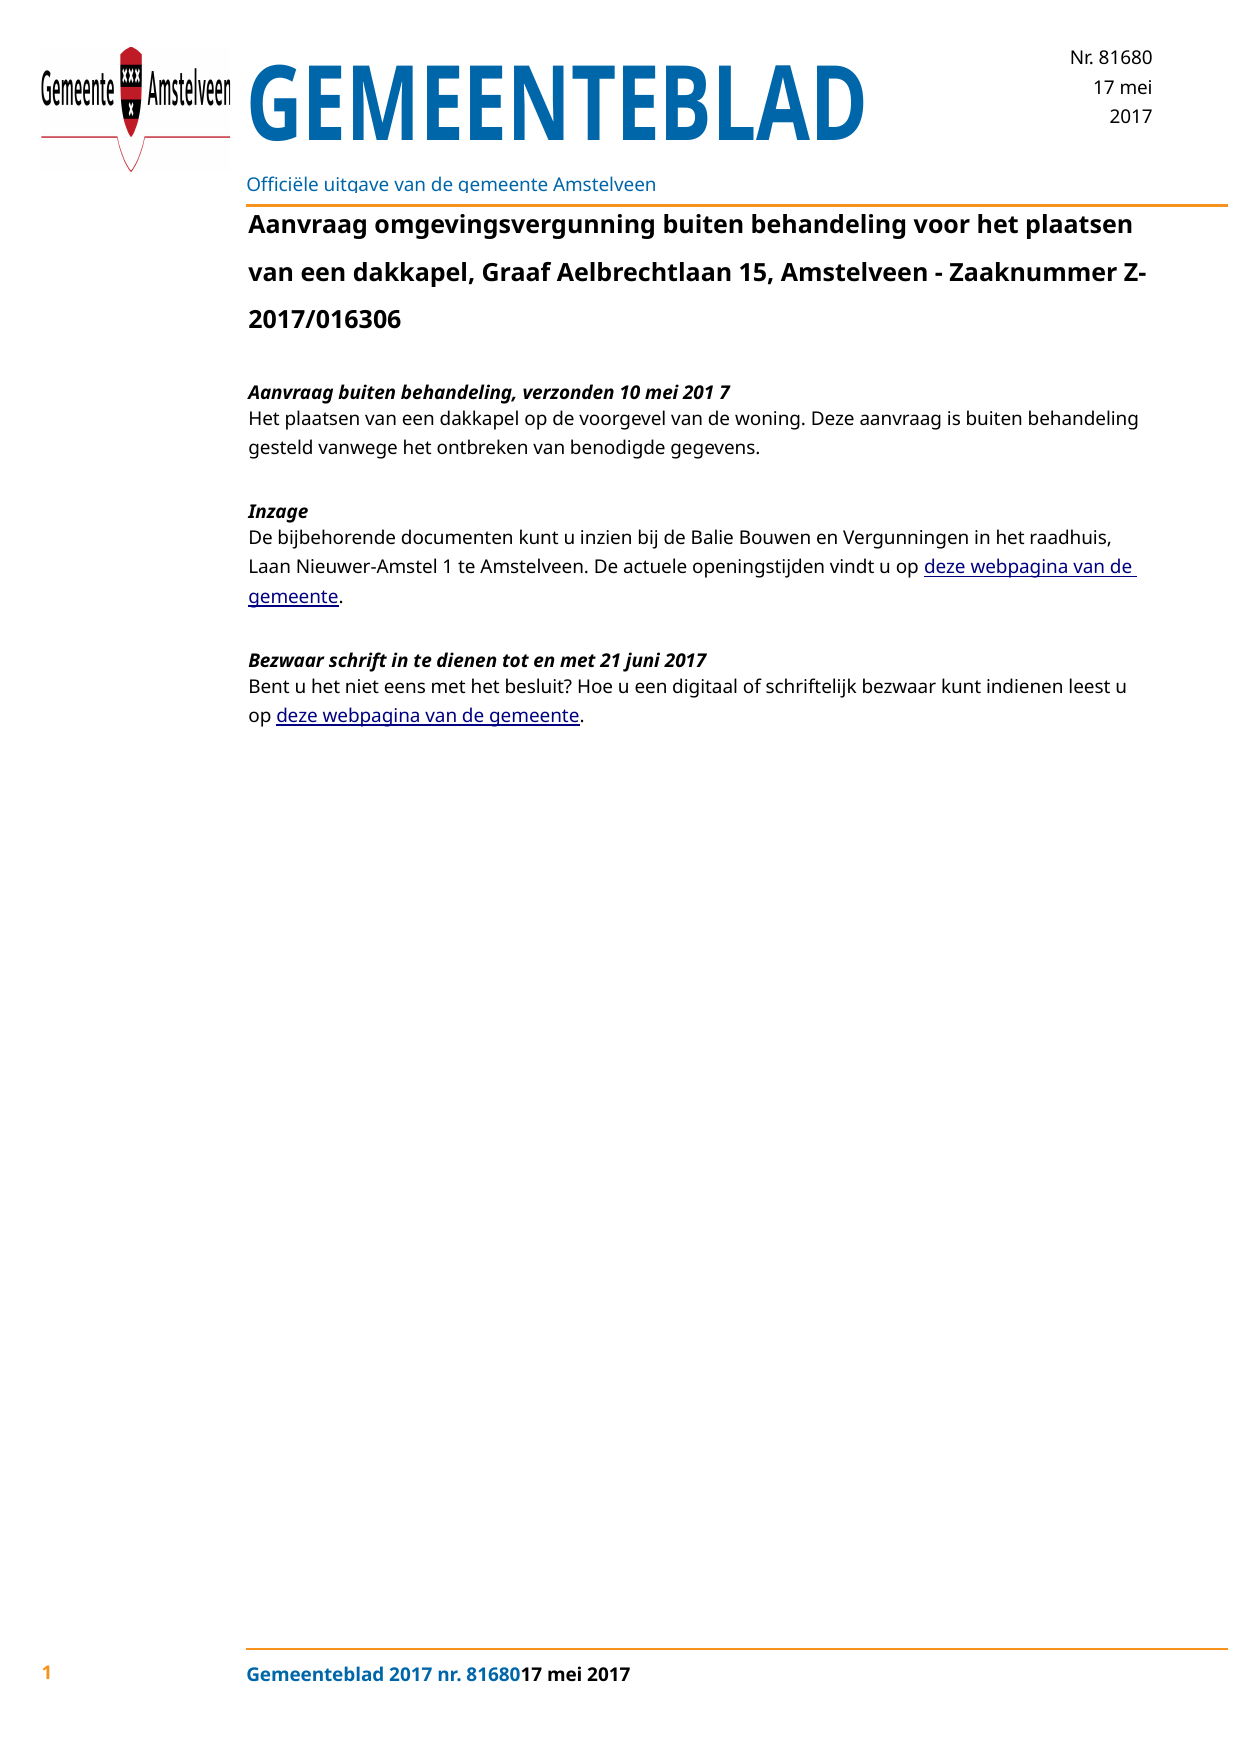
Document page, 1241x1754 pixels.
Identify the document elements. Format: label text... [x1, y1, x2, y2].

picture [41, 47, 231, 172]
text Bezwaar schrift in te dienen tot en met 21 juni 2017 [248, 647, 1152, 673]
text De bijbehorende documenten kunt u inzien bij de Balie Bouwen en Vergunningen in het raadhuis, Laan Nieuwer-Amstel 1 te Amstelveen. De actuele openingstijden vindt u op deze webpagina van de gemeente. [248, 524, 1152, 609]
text Inzage [248, 498, 1152, 524]
text Aanvraag omgevingsvergunning buiten behandeling voor het plaatsen van een dakkapel, Graaf Aelbrechtlaan 15, Amstelveen - Zaaknummer Z-2017/016306 [248, 207, 1152, 336]
text Het plaatsen van een dakkapel op de voorgevel van de woning. Deze aanvraag is buiten behandeling gesteld vanwege het ontbreken van benodigde gegevens. [248, 405, 1152, 460]
text Aanvraag buiten behandeling, verzonden 10 mei 201 7 [248, 379, 1152, 405]
text Bent u het niet eens met het besluit? Hoe u een digitaal of schriftelijk bezwaar kunt indienen leest u op deze webpagina van de gemeente. [248, 673, 1152, 728]
